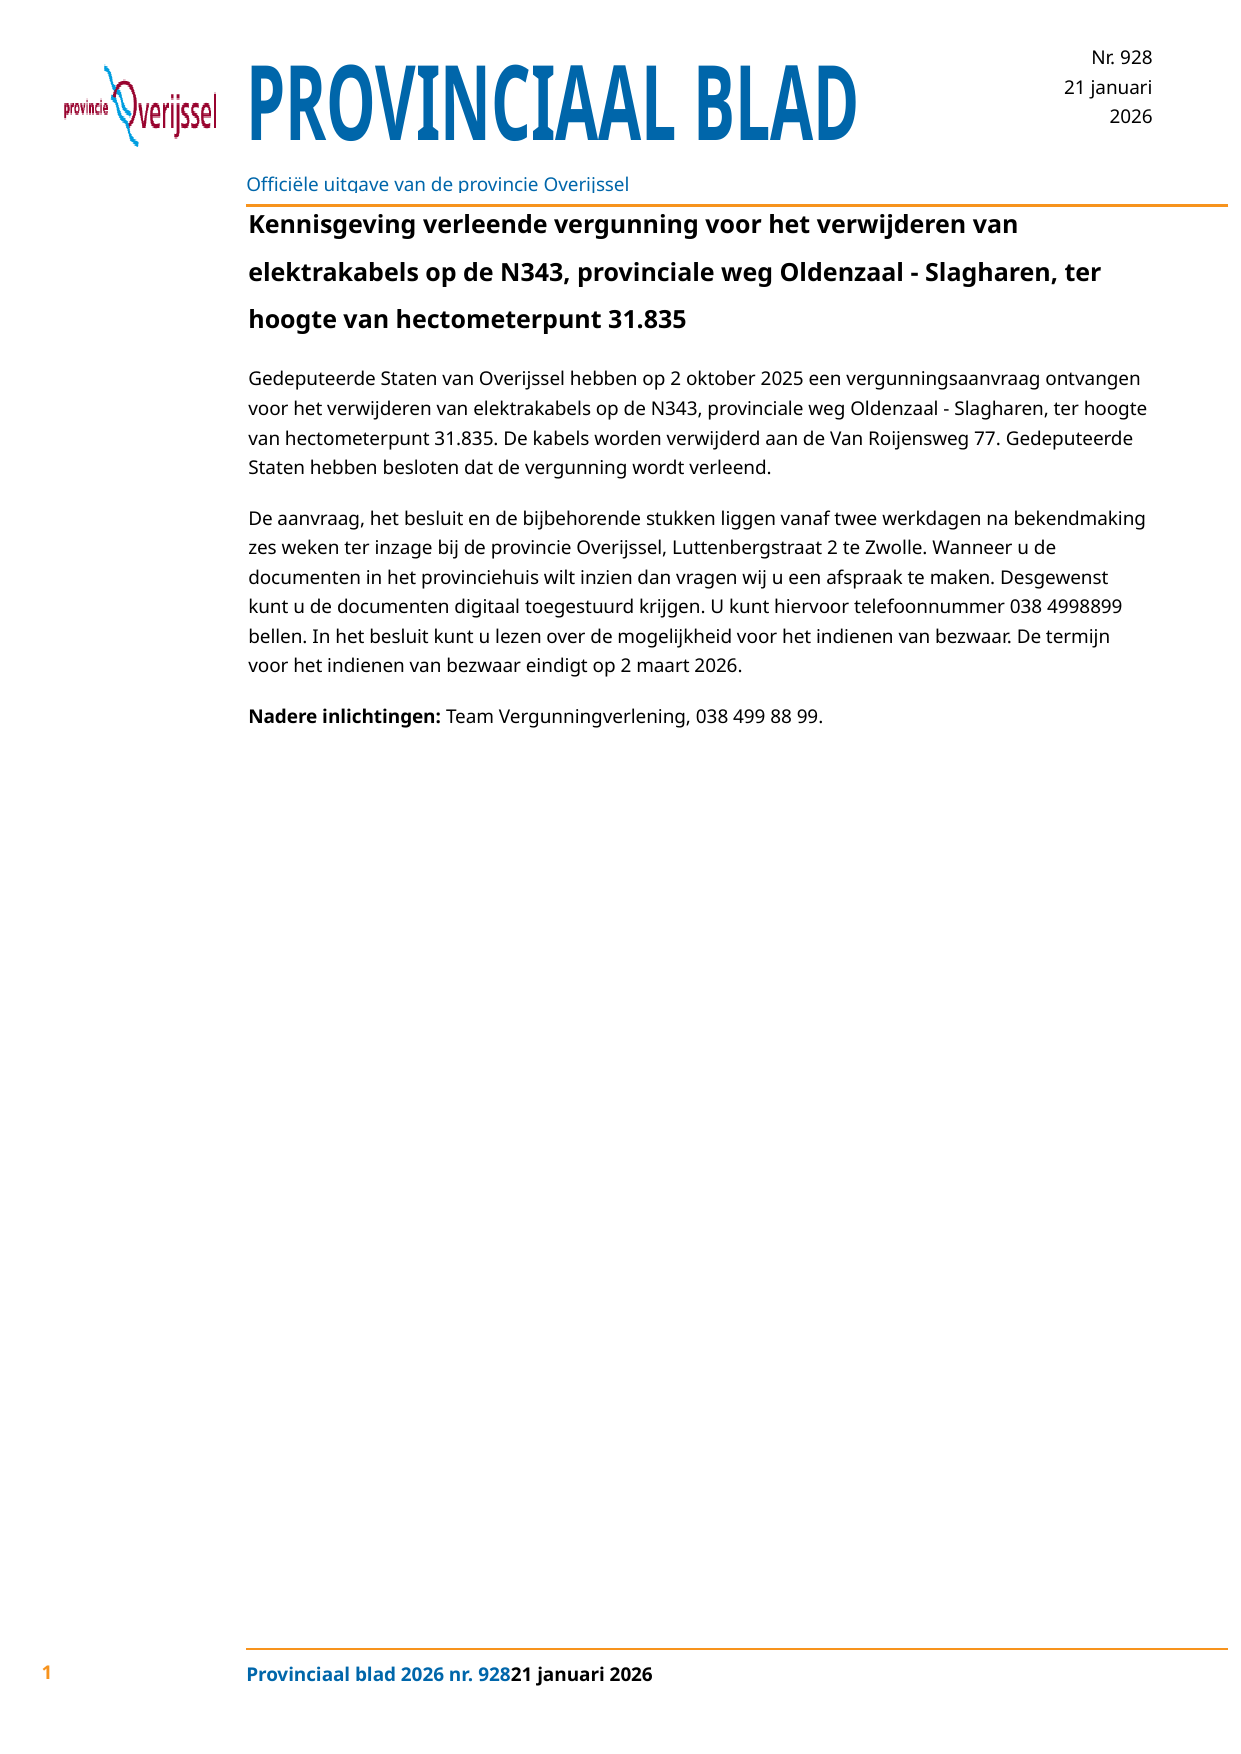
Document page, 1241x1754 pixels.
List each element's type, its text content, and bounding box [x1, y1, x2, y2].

text Gedeputeerde Staten van Overijssel hebben op 2 oktober 2025 een vergunningsaanvraag ontvangen voor het verwijderen van elektrakabels op de N343, provinciale weg Oldenzaal - Slagharen, ter hoogte van hectometerpunt 31.835. De kabels worden verwijderd aan de Van Roijensweg 77. Gedeputeerde Staten hebben besloten dat de vergunning wordt verleend. [248, 366, 1152, 480]
text Nadere inlichtingen: Team Vergunningverlening, 038 499 88 99. [248, 703, 1152, 729]
text Kennisgeving verleende vergunning voor het verwijderen van elektrakabels op de N343, provinciale weg Oldenzaal - Slagharen, ter hoogte van hectometerpunt 31.835 [248, 207, 1152, 336]
picture [41, 47, 231, 172]
text De aanvraag, het besluit en de bijbehorende stukken liggen vanaf twee werkdagen na bekendmaking zes weken ter inzage bij de provincie Overijssel, Luttenbergstraat 2 te Zwolle. Wanneer u de documenten in het provinciehuis wilt inzien dan vragen wij u een afspraak te maken. Desgewenst kunt u de documenten digitaal toegestuurd krijgen. U kunt hiervoor telefoonnummer 038 4998899 bellen. In het besluit kunt u lezen over de mogelijkheid voor het indienen van bezwaar. De termijn voor het indienen van bezwaar eindigt op 2 maart 2026. [248, 505, 1152, 678]
